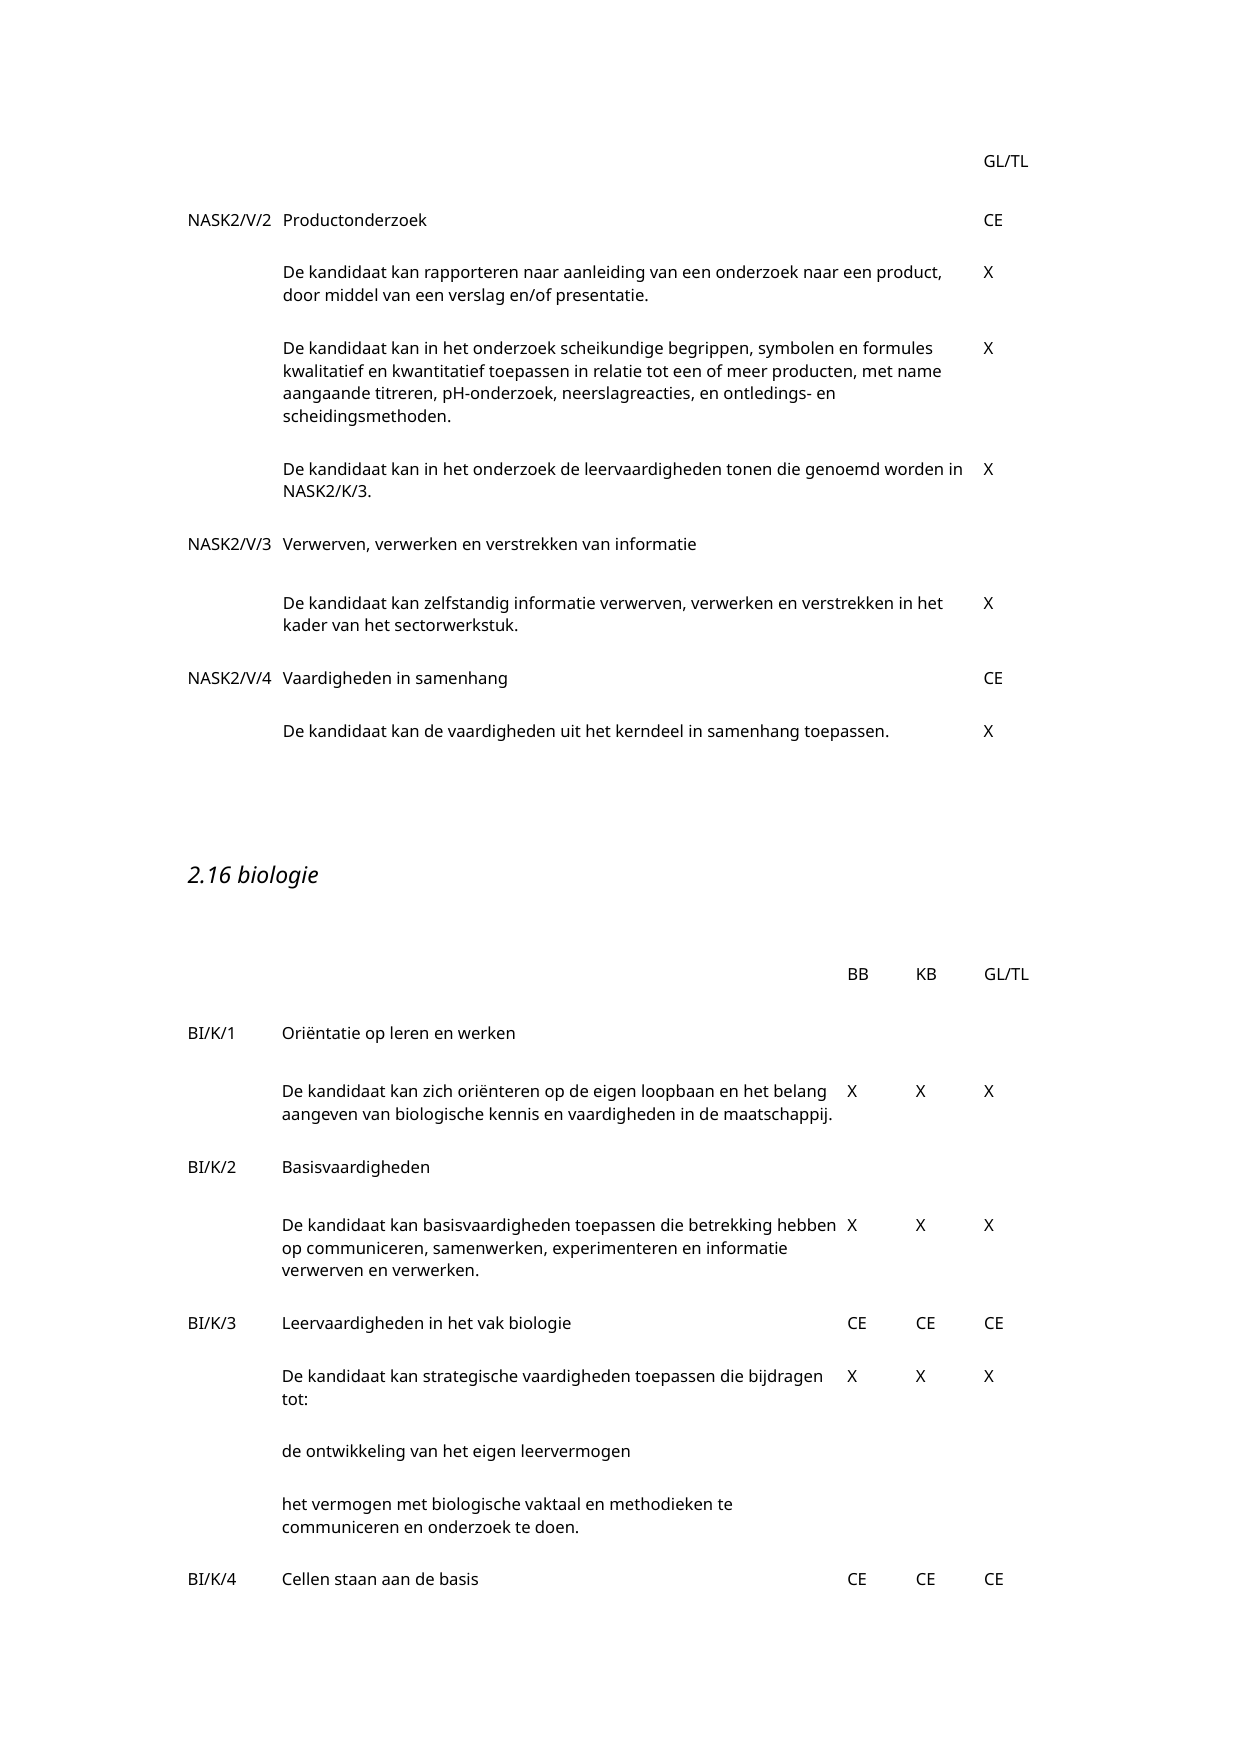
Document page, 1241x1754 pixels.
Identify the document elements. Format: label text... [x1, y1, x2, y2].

table_cell CE [916, 1568, 984, 1591]
table_cell Oriëntatie op leren en werken [282, 1021, 847, 1080]
table_cell CE [847, 1312, 916, 1364]
table_header GL/TL [983, 150, 1053, 208]
table_cell Leervaardigheden in het vak biologie [282, 1312, 847, 1364]
table_cell X [983, 719, 1053, 778]
table_cell CE [984, 1568, 1053, 1591]
table_cell [188, 458, 283, 533]
table_cell NASK2/V/3 [188, 533, 283, 591]
table_cell De kandidaat kan basisvaardigheden toepassen die betrekking hebben op communiceren, samenwerken, experimenteren en informatie verwerven en verwerken. [282, 1214, 847, 1312]
table_cell De kandidaat kan strategische vaardigheden toepassen die bijdragen tot: de ontwikkeling van het eigen leervermogen het vermogen met biologische vaktaal en methodieken te communiceren en onderzoek te doen. [282, 1365, 847, 1568]
table_cell CE [984, 1312, 1053, 1364]
table_cell [188, 591, 283, 667]
table_header [188, 150, 283, 208]
table_cell BI/K/2 [188, 1155, 282, 1214]
table_cell X [847, 1214, 916, 1312]
table_cell Productonderzoek [283, 209, 983, 261]
table_cell X [847, 1365, 916, 1568]
table_cell NASK2/V/4 [188, 667, 283, 719]
table_cell De kandidaat kan rapporteren naar aanleiding van een onderzoek naar een product, door middel van een verslag en/of presentatie. [283, 261, 983, 337]
table_header BB [847, 963, 916, 1021]
table_cell CE [847, 1568, 916, 1591]
table_cell X [984, 1365, 1053, 1568]
table_cell [188, 719, 283, 778]
table_cell Cellen staan aan de basis [282, 1568, 847, 1591]
table_cell X [983, 458, 1053, 533]
table_cell [847, 1021, 916, 1080]
table_cell Verwerven, verwerken en verstrekken van informatie [283, 533, 983, 591]
subtitle 2.16 biologie [187, 859, 1053, 890]
table_header [283, 150, 983, 208]
table_cell Vaardigheden in samenhang [283, 667, 983, 719]
table_header GL/TL [984, 963, 1053, 1021]
table_cell X [984, 1080, 1053, 1155]
table_cell X [983, 591, 1053, 667]
table_cell [188, 337, 283, 457]
table_cell Basisvaardigheden [282, 1155, 847, 1214]
table_cell De kandidaat kan de vaardigheden uit het kerndeel in samenhang toepassen. [283, 719, 983, 778]
table_cell [984, 1155, 1053, 1214]
table_cell X [983, 337, 1053, 457]
table_cell X [916, 1080, 984, 1155]
table_header KB [916, 963, 984, 1021]
table_cell X [916, 1214, 984, 1312]
table_cell BI/K/3 [188, 1312, 282, 1364]
table_header [188, 963, 282, 1021]
table_cell BI/K/1 [188, 1021, 282, 1080]
table_cell X [847, 1080, 916, 1155]
table_cell [188, 1080, 282, 1155]
table_cell CE [983, 209, 1053, 261]
table_cell [188, 1365, 282, 1568]
table_cell CE [916, 1312, 984, 1364]
table_cell CE [983, 667, 1053, 719]
table_cell [984, 1021, 1053, 1080]
table_cell [983, 533, 1053, 591]
table_cell BI/K/4 [188, 1568, 282, 1591]
table_cell De kandidaat kan zich oriënteren op de eigen loopbaan en het belang aangeven van biologische kennis en vaardigheden in de maatschappij. [282, 1080, 847, 1155]
table_cell X [984, 1214, 1053, 1312]
table_cell X [983, 261, 1053, 337]
table_cell De kandidaat kan in het onderzoek de leervaardigheden tonen die genoemd worden in NASK2/K/3. [283, 458, 983, 533]
table_cell De kandidaat kan in het onderzoek scheikundige begrippen, symbolen en formules kwalitatief en kwantitatief toepassen in relatie tot een of meer producten, met name aangaande titreren, pH-onderzoek, neerslagreacties, en ontledings- en scheidingsmethoden. [283, 337, 983, 457]
table_header [282, 963, 847, 1021]
table_cell [847, 1155, 916, 1214]
table_cell [188, 261, 283, 337]
table_cell [916, 1021, 984, 1080]
table_cell X [916, 1365, 984, 1568]
table_cell De kandidaat kan zelfstandig informatie verwerven, verwerken en verstrekken in het kader van het sectorwerkstuk. [283, 591, 983, 667]
table_cell [188, 1214, 282, 1312]
table_cell NASK2/V/2 [188, 209, 283, 261]
table_cell [916, 1155, 984, 1214]
